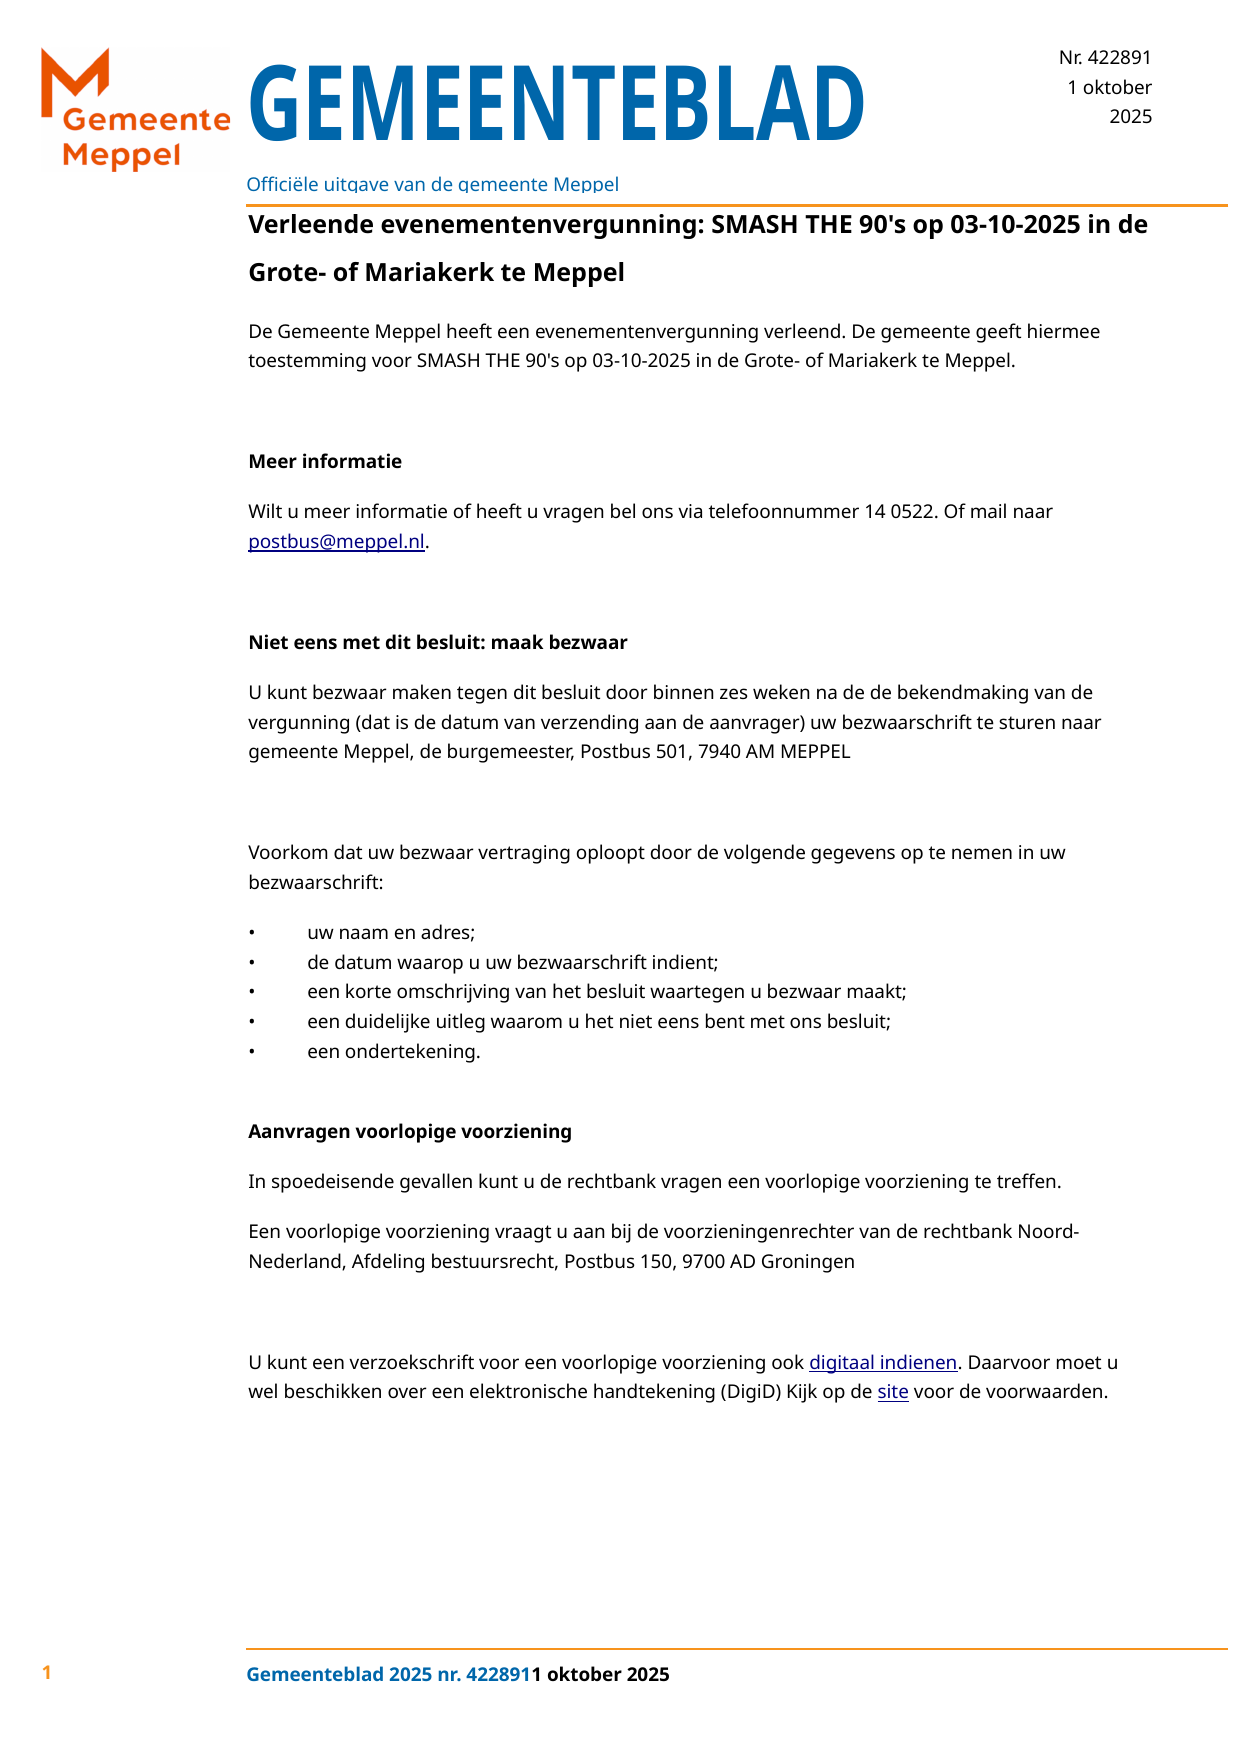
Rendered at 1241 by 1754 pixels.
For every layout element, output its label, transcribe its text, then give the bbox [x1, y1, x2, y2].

text Verleende evenementenvergunning: SMASH THE 90's op 03-10-2025 in de Grote- of Mariakerk te Meppel [248, 207, 1152, 288]
text Voorkom dat uw bezwaar vertraging oploopt door de volgende gegevens op te nemen in uw bezwaarschrift: [248, 839, 1152, 895]
text Wilt u meer informatie of heeft u vragen bel ons via telefoonnummer 14 0522. Of mail naar postbus@meppel.nl. [248, 499, 1152, 554]
text De Gemeente Meppel heeft een evenementenvergunning verleend. De gemeente geeft hiermee toestemming voor SMASH THE 90's op 03-10-2025 in de Grote- of Mariakerk te Meppel. [248, 318, 1152, 373]
picture [41, 47, 231, 172]
list de datum waarop u uw bezwaarschrift indient; [248, 949, 1152, 975]
text Aanvragen voorlopige voorziening [248, 1118, 1152, 1144]
text U kunt bezwaar maken tegen dit besluit door binnen zes weken na de de bekendmaking van de vergunning (dat is de datum van verzending aan de aanvrager) uw bezwaarschrift te sturen naar gemeente Meppel, de burgemeester, Postbus 501, 7940 AM MEPPEL [248, 679, 1152, 764]
text U kunt een verzoekschrift voor een voorlopige voorziening ook digitaal indienen. Daarvoor moet u wel beschikken over een elektronische handtekening (DigiD) Kijk op de site voor de voorwaarden. [248, 1349, 1152, 1404]
list een ondertekening. [248, 1038, 1152, 1064]
text Niet eens met dit besluit: maak bezwaar [248, 629, 1152, 655]
list een korte omschrijving van het besluit waartegen u bezwaar maakt; [248, 979, 1152, 1004]
text Een voorlopige voorziening vraagt u aan bij de voorzieningenrechter van de rechtbank Noord-Nederland, Afdeling bestuursrecht, Postbus 150, 9700 AD Groningen [248, 1219, 1152, 1274]
list een duidelijke uitleg waarom u het niet eens bent met ons besluit; [248, 1008, 1152, 1034]
text Meer informatie [248, 448, 1152, 474]
text In spoedeisende gevallen kunt u de rechtbank vragen een voorlopige voorziening te treffen. [248, 1168, 1152, 1194]
list uw naam en adres; [248, 919, 1152, 945]
